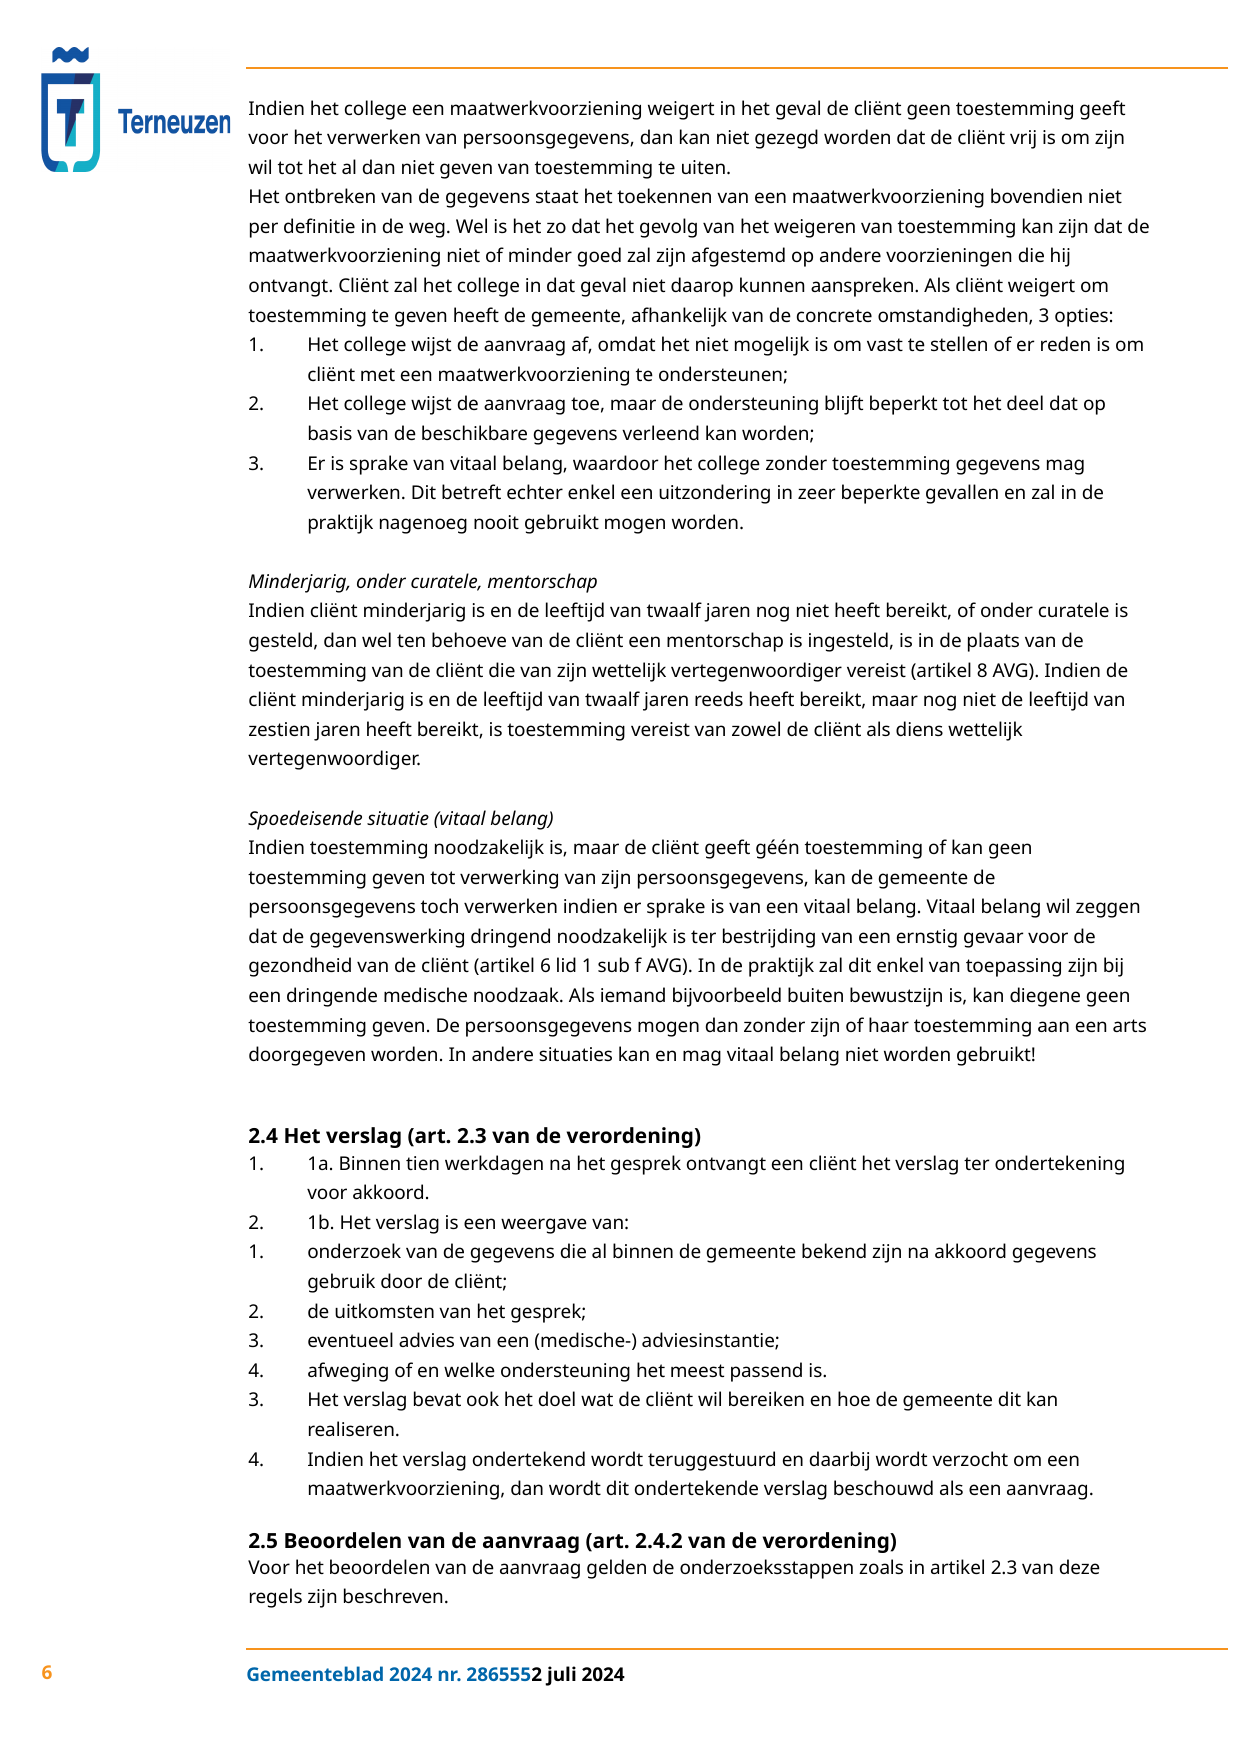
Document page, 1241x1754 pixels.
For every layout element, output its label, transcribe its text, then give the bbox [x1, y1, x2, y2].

list Er is sprake van vitaal belang, waardoor het college zonder toestemming gegevens mag verwerken. Dit betreft echter enkel een uitzondering in zeer beperkte gevallen en zal in de praktijk nagenoeg nooit gebruikt mogen worden. [248, 450, 1152, 535]
text Indien het college een maatwerkvoorziening weigert in het geval de cliënt geen toestemming geeft voor het verwerken van persoonsgegevens, dan kan niet gezegd worden dat de cliënt vrij is om zijn wil tot het al dan niet geven van toestemming te uiten. [248, 95, 1152, 180]
list Het verslag bevat ook het doel wat de cliënt wil bereiken en hoe de gemeente dit kan realiseren. [248, 1387, 1152, 1442]
list onderzoek van de gegevens die al binnen de gemeente bekend zijn na akkoord gegevens gebruik door de cliënt; [248, 1239, 1152, 1294]
text Het ontbreken van de gegevens staat het toekennen van een maatwerkvoorziening bovendien niet per definitie in de weg. Wel is het zo dat het gevolg van het weigeren van toestemming kan zijn dat de maatwerkvoorziening niet of minder goed zal zijn afgestemd op andere voorzieningen die hij ontvangt. Cliënt zal het college in dat geval niet daarop kunnen aanspreken. Als cliënt weigert om toestemming te geven heeft de gemeente, afhankelijk van de concrete omstandigheden, 3 opties: [248, 183, 1152, 328]
list Indien het verslag ondertekend wordt teruggestuurd en daarbij wordt verzocht om een maatwerkvoorziening, dan wordt dit ondertekende verslag beschouwd als een aanvraag. [248, 1446, 1152, 1501]
list Het college wijst de aanvraag toe, maar de ondersteuning blijft beperkt tot het deel dat op basis van de beschikbare gegevens verleend kan worden; [248, 391, 1152, 446]
picture [41, 47, 231, 172]
text Indien cliënt minderjarig is en de leeftijd van twaalf jaren nog niet heeft bereikt, of onder curatele is gesteld, dan wel ten behoeve van de cliënt een mentorschap is ingesteld, is in de plaats van de toestemming van de cliënt die van zijn wettelijk vertegenwoordiger vereist (artikel 8 AVG). Indien de cliënt minderjarig is en de leeftijd van twaalf jaren reeds heeft bereikt, maar nog niet de leeftijd van zestien jaren heeft bereikt, is toestemming vereist van zowel de cliënt als diens wettelijk vertegenwoordiger. [248, 598, 1152, 771]
text Minderjarig, onder curatele, mentorschap [248, 568, 1152, 594]
list afweging of en welke ondersteuning het meest passend is. [248, 1357, 1152, 1383]
list Het college wijst de aanvraag af, omdat het niet mogelijk is om vast te stellen of er reden is om cliënt met een maatwerkvoorziening te ondersteunen; [248, 331, 1152, 387]
text Voor het beoordelen van de aanvraag gelden de onderzoeksstappen zoals in artikel 2.3 van deze regels zijn beschreven. [248, 1554, 1152, 1609]
list eventueel advies van een (medische-) adviesinstantie; [248, 1327, 1152, 1353]
text Indien toestemming noodzakelijk is, maar de cliënt geeft géén toestemming of kan geen toestemming geven tot verwerking van zijn persoonsgegevens, kan de gemeente de persoonsgegevens toch verwerken indien er sprake is van een vitaal belang. Vitaal belang wil zeggen dat de gegevenswerking dringend noodzakelijk is ter bestrijding van een ernstig gevaar voor de gezondheid van de cliënt (artikel 6 lid 1 sub f AVG). In de praktijk zal dit enkel van toepassing zijn bij een dringende medische noodzaak. Als iemand bijvoorbeeld buiten bewustzijn is, kan diegene geen toestemming geven. De persoonsgegevens mogen dan zonder zijn of haar toestemming aan een arts doorgegeven worden. In andere situaties kan en mag vitaal belang niet worden gebruikt! [248, 834, 1152, 1067]
text 2.5 Beoordelen van de aanvraag (art. 2.4.2 van de verordening) [248, 1526, 1152, 1554]
list 1a. Binnen tien werkdagen na het gesprek ontvangt een cliënt het verslag ter ondertekening voor akkoord. [248, 1150, 1152, 1205]
list de uitkomsten van het gesprek; [248, 1298, 1152, 1323]
text 2.4 Het verslag (art. 2.3 van de verordening) [248, 1121, 1152, 1150]
list 1b. Het verslag is een weergave van: [248, 1209, 1152, 1235]
text Spoedeisende situatie (vitaal belang) [248, 805, 1152, 831]
